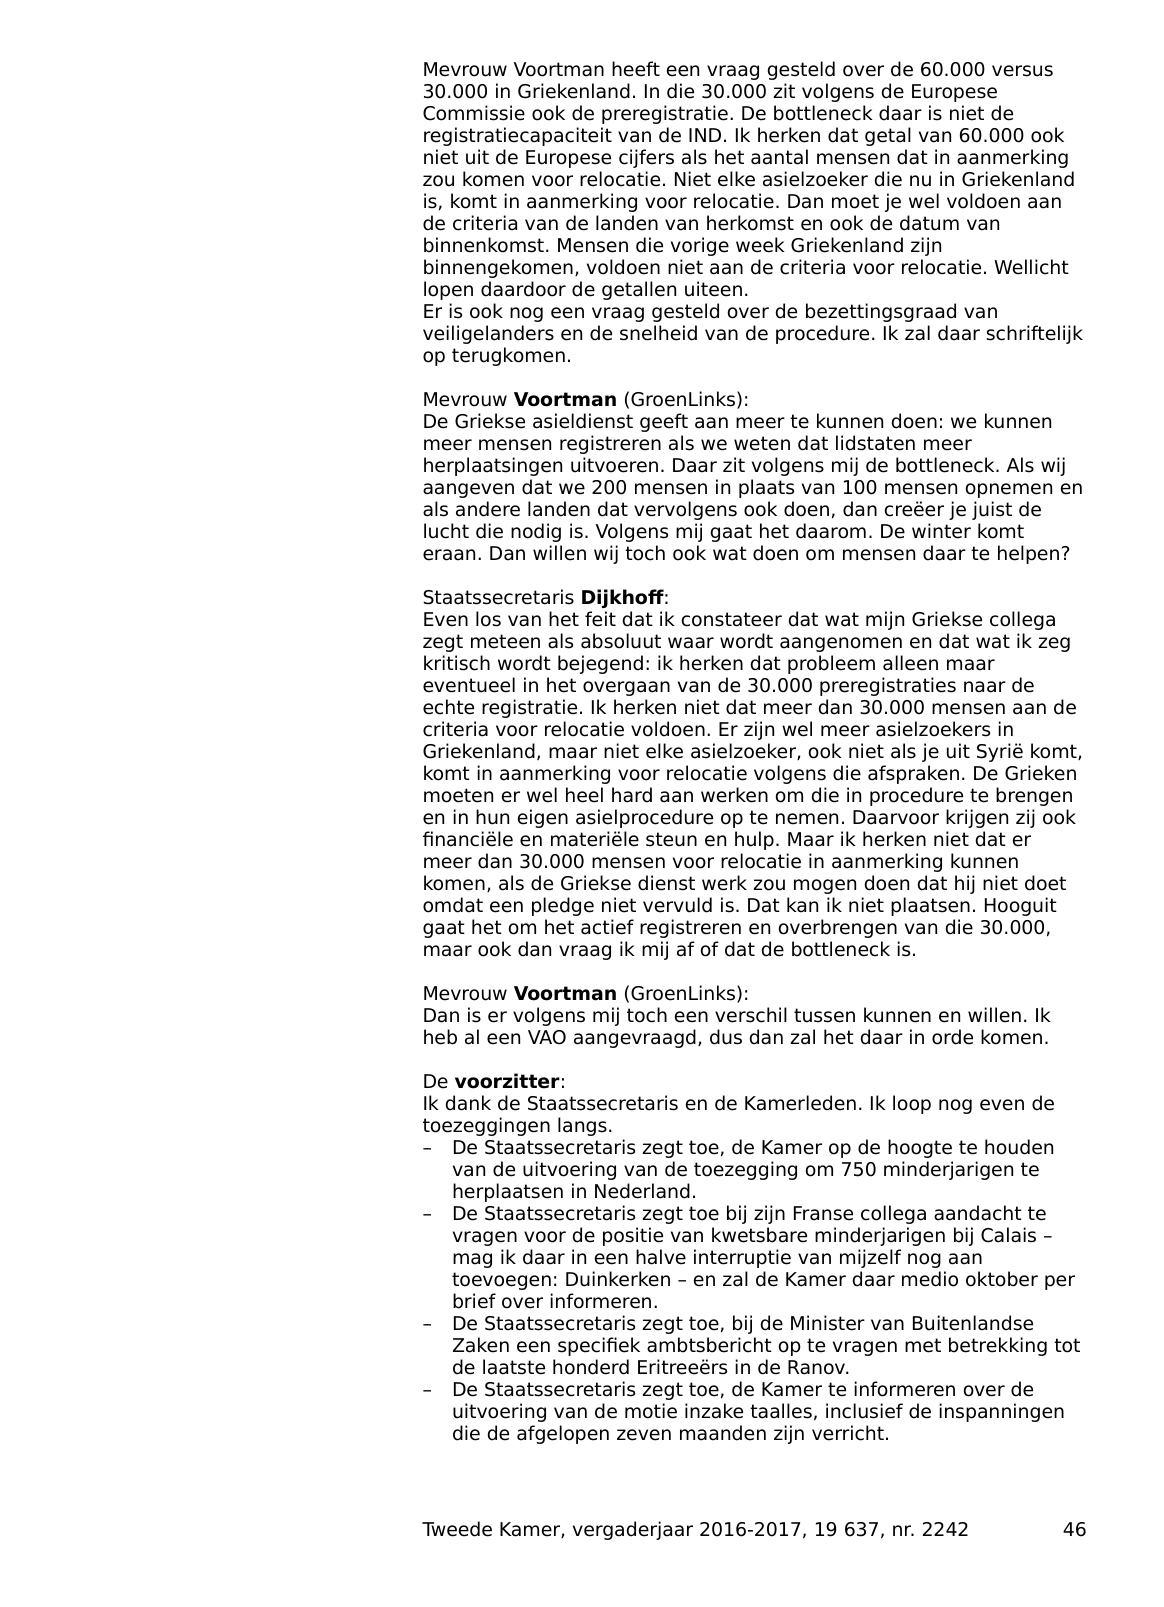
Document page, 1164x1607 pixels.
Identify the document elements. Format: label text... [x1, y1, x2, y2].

text Er is ook nog een vraag gesteld over de bezettingsgraad van veiligelanders en de snelheid van de procedure. Ik zal daar schriftelijk op terugkomen. [422, 301, 1087, 367]
text Even los van het feit dat ik constateer dat wat mijn Griekse collega zegt meteen als absoluut waar wordt aangenomen en dat wat ik zeg kritisch wordt bejegend: ik herken dat probleem alleen maar eventueel in het overgaan van de 30.000 preregistraties naar de echte registratie. Ik herken niet dat meer dan 30.000 mensen aan de criteria voor relocatie voldoen. Er zijn wel meer asielzoekers in Griekenland, maar niet elke asielzoeker, ook niet als je uit Syrië komt, komt in aanmerking voor relocatie volgens die afspraken. De Grieken moeten er wel heel hard aan werken om die in procedure te brengen en in hun eigen asielprocedure op te nemen. Daarvoor krijgen zij ook financiële en materiële steun en hulp. Maar ik herken niet dat er meer dan 30.000 mensen voor relocatie in aanmerking kunnen komen, als de Griekse dienst werk zou mogen doen dat hij niet doet omdat een pledge niet vervuld is. Dat kan ik niet plaatsen. Hooguit gaat het om het actief registreren en overbrengen van die 30.000, maar ook dan vraag ik mij af of dat de bottleneck is. [422, 609, 1087, 961]
text Staatssecretaris Dijkhoff: [422, 587, 1087, 609]
text – De Staatssecretaris zegt toe, de Kamer te informeren over de uitvoering van de motie inzake taalles, inclusief de inspanningen die de afgelopen zeven maanden zijn verricht. [422, 1379, 1087, 1444]
text De voorzitter: [422, 1071, 1087, 1093]
text Mevrouw Voortman heeft een vraag gesteld over de 60.000 versus 30.000 in Griekenland. In die 30.000 zit volgens de Europese Commissie ook de preregistratie. De bottleneck daar is niet de registratiecapaciteit van de IND. Ik herken dat getal van 60.000 ook niet uit de Europese cijfers als het aantal mensen dat in aanmerking zou komen voor relocatie. Niet elke asielzoeker die nu in Griekenland is, komt in aanmerking voor relocatie. Dan moet je wel voldoen aan de criteria van de landen van herkomst en ook de datum van binnenkomst. Mensen die vorige week Griekenland zijn binnengekomen, voldoen niet aan de criteria voor relocatie. Wellicht lopen daardoor de getallen uiteen. [422, 59, 1087, 301]
text Dan is er volgens mij toch een verschil tussen kunnen en willen. Ik heb al een VAO aangevraagd, dus dan zal het daar in orde komen. [422, 1005, 1087, 1049]
text De Griekse asieldienst geeft aan meer te kunnen doen: we kunnen meer mensen registreren als we weten dat lidstaten meer herplaatsingen uitvoeren. Daar zit volgens mij de bottleneck. Als wij aangeven dat we 200 mensen in plaats van 100 mensen opnemen en als andere landen dat vervolgens ook doen, dan creëer je juist de lucht die nodig is. Volgens mij gaat het daarom. De winter komt eraan. Dan willen wij toch ook wat doen om mensen daar te helpen? [422, 411, 1087, 565]
text – De Staatssecretaris zegt toe, bij de Minister van Buitenlandse Zaken een specifiek ambtsbericht op te vragen met betrekking tot de laatste honderd Eritreeërs in de Ranov. [422, 1313, 1087, 1379]
text – De Staatssecretaris zegt toe bij zijn Franse collega aandacht te vragen voor de positie van kwetsbare minderjarigen bij Calais – mag ik daar in een halve interruptie van mijzelf nog aan toevoegen: Duinkerken – en zal de Kamer daar medio oktober per brief over informeren. [422, 1203, 1087, 1313]
text Mevrouw Voortman (GroenLinks): [422, 983, 1087, 1005]
text – De Staatssecretaris zegt toe, de Kamer op de hoogte te houden van de uitvoering van de toezegging om 750 minderjarigen te herplaatsen in Nederland. [422, 1137, 1087, 1203]
text Ik dank de Staatssecretaris en de Kamerleden. Ik loop nog even de toezeggingen langs. [422, 1093, 1087, 1137]
text Mevrouw Voortman (GroenLinks): [422, 389, 1087, 411]
